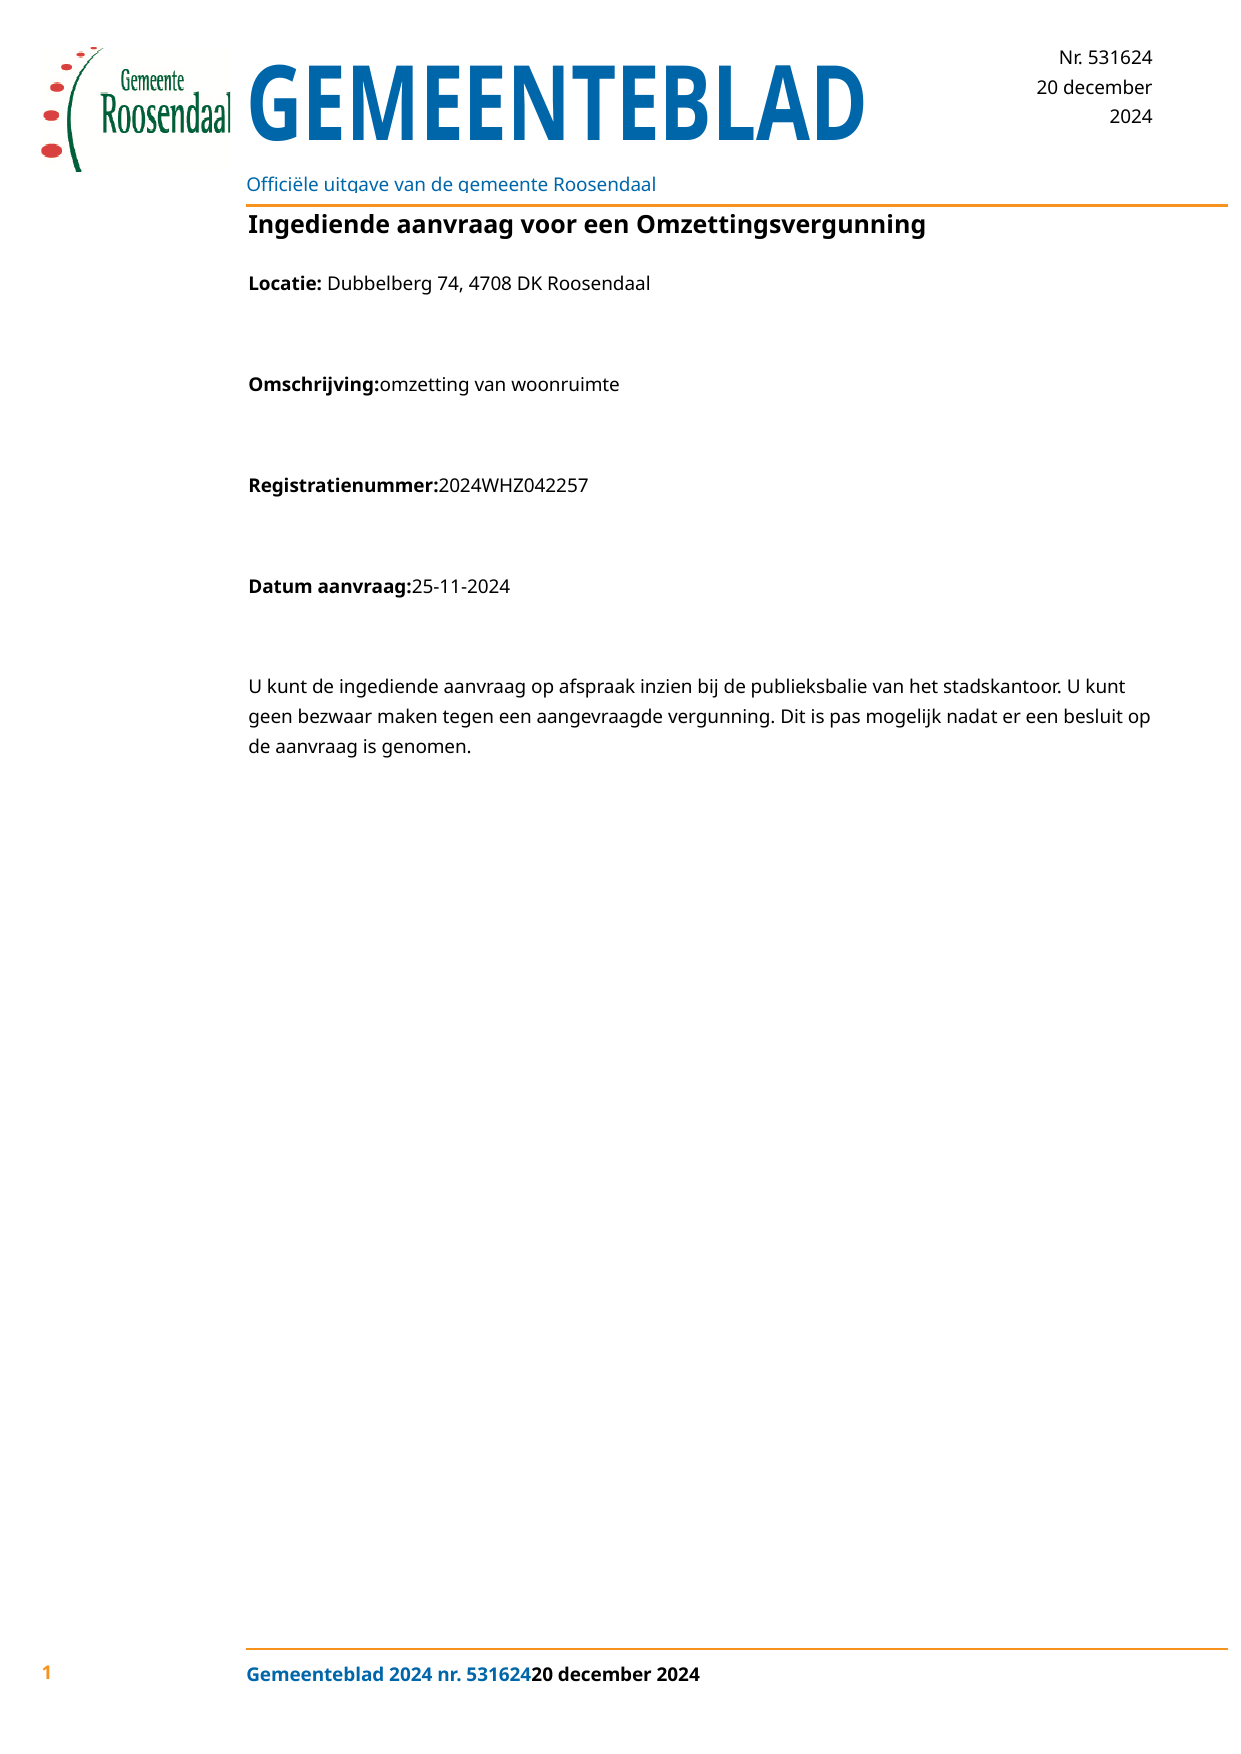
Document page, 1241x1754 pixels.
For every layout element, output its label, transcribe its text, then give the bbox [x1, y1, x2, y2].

text Locatie: Dubbelberg 74, 4708 DK Roosendaal [248, 270, 1152, 296]
text Datum aanvraag:25-11-2024 [248, 573, 1152, 598]
picture [41, 47, 231, 172]
text Omschrijving:omzetting van woonruimte [248, 371, 1152, 397]
text Registratienummer:2024WHZ042257 [248, 472, 1152, 498]
text U kunt de ingediende aanvraag op afspraak inzien bij de publieksbalie van het stadskantoor. U kunt geen bezwaar maken tegen een aangevraagde vergunning. Dit is pas mogelijk nadat er een besluit op de aanvraag is genomen. [248, 674, 1152, 758]
text Ingediende aanvraag voor een Omzettingsvergunning [248, 207, 1152, 241]
